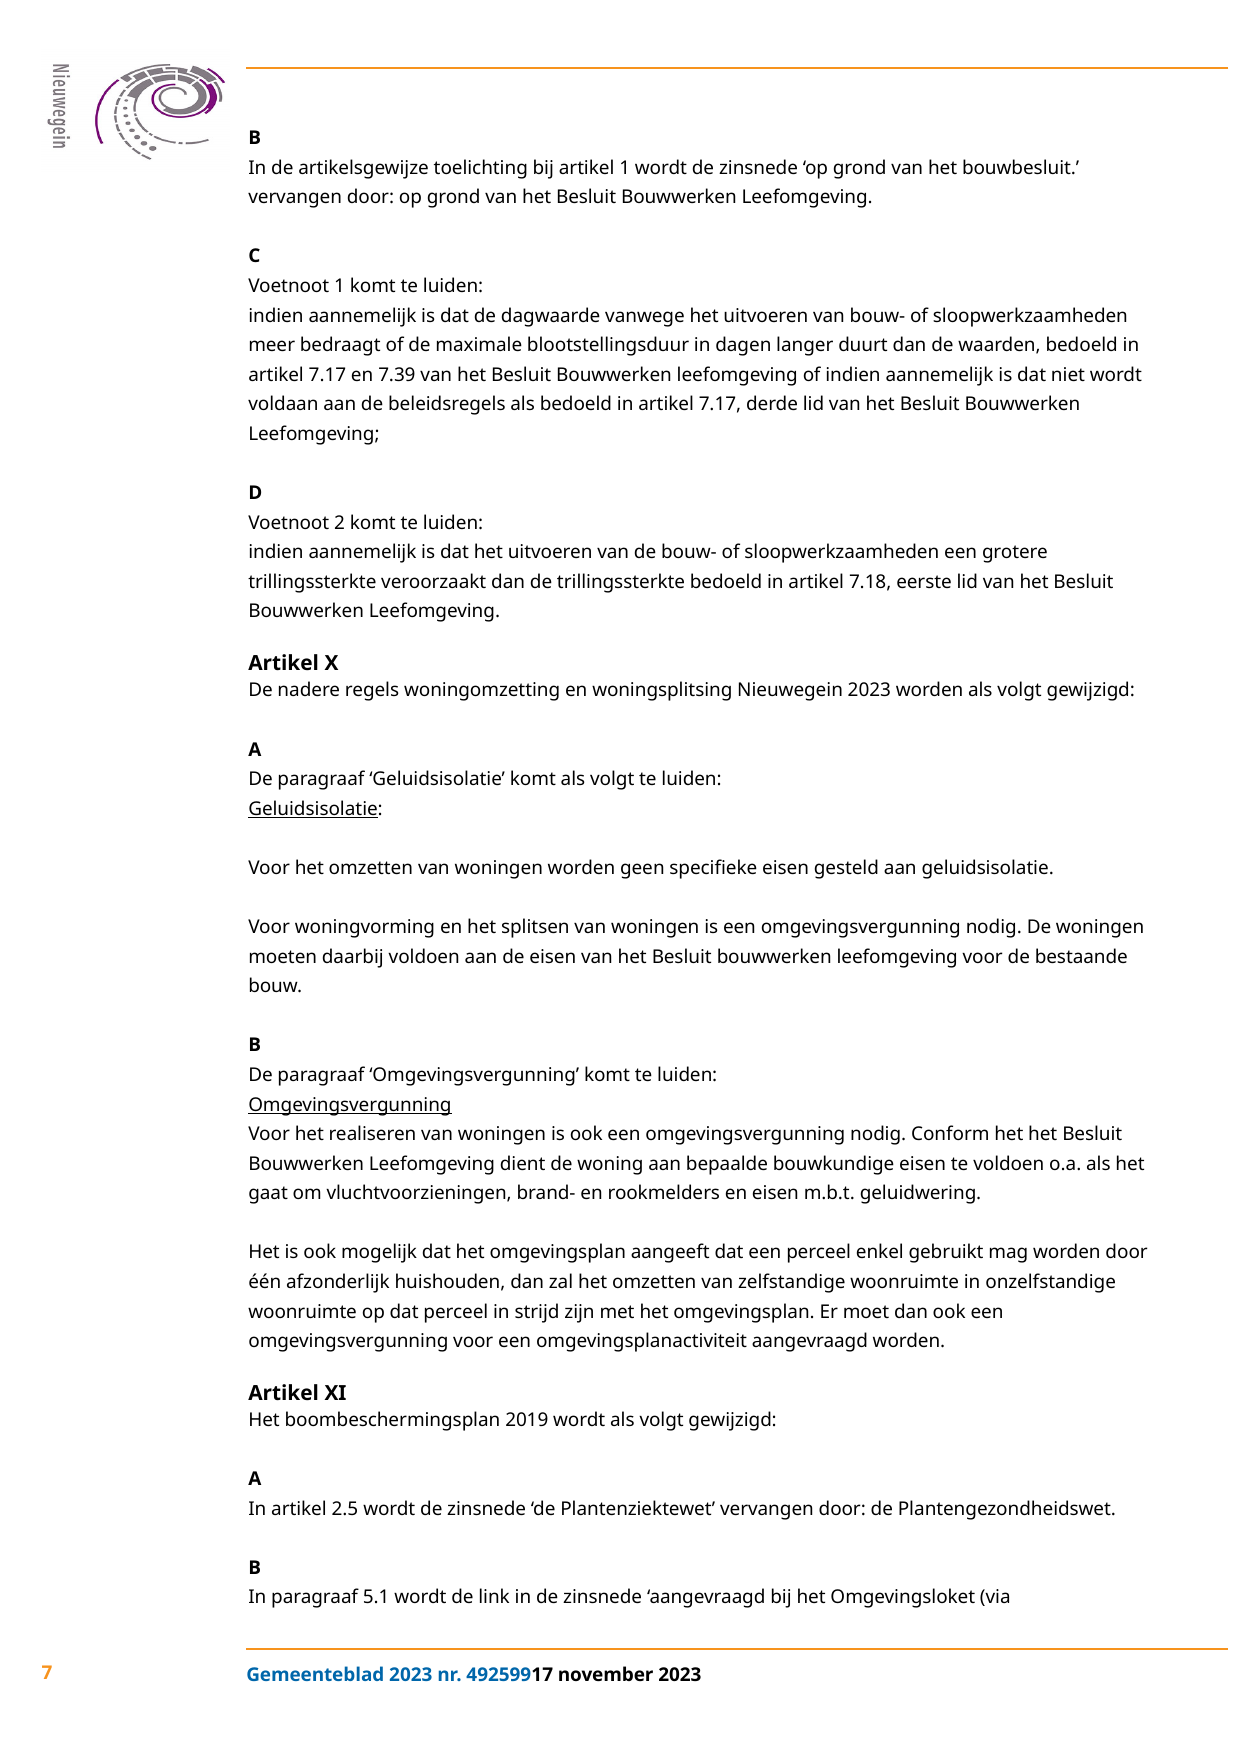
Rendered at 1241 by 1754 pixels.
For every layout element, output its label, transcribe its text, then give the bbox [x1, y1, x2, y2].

text Omgevingsvergunning [248, 1091, 1152, 1116]
text Voor woningvorming en het splitsen van woningen is een omgevingsvergunning nodig. De woningen moeten daarbij voldoen aan de eisen van het Besluit bouwwerken leefomgeving voor de bestaande bouw. [248, 913, 1152, 998]
text B [248, 1032, 1152, 1057]
text In paragraaf 5.1 wordt de link in de zinsnede ‘aangevraagd bij het Omgevingsloket (via [248, 1584, 1152, 1609]
text Het is ook mogelijk dat het omgevingsplan aangeeft dat een perceel enkel gebruikt mag worden door één afzonderlijk huishouden, dan zal het omzetten van zelfstandige woonruimte in onzelfstandige woonruimte op dat perceel in strijd zijn met het omgevingsplan. Er moet dan ook een omgevingsvergunning voor een omgevingsplanactiviteit aangevraagd worden. [248, 1239, 1152, 1353]
text De paragraaf ‘Geluidsisolatie’ komt als volgt te luiden: [248, 765, 1152, 791]
text Voetnoot 2 komt te luiden: [248, 509, 1152, 535]
text Voor het omzetten van woningen worden geen specifieke eisen gesteld aan geluidsisolatie. [248, 854, 1152, 880]
text Artikel X [248, 648, 1152, 677]
text Voor het realiseren van woningen is ook een omgevingsvergunning nodig. Conform het het Besluit Bouwwerken Leefomgeving dient de woning aan bepaalde bouwkundige eisen te voldoen o.a. als het gaat om vluchtvoorzieningen, brand- en rookmelders en eisen m.b.t. geluidwering. [248, 1120, 1152, 1205]
text De nadere regels woningomzetting en woningsplitsing Nieuwegein 2023 worden als volgt gewijzigd: [248, 677, 1152, 702]
text D [248, 479, 1152, 505]
picture [41, 47, 231, 172]
text indien aannemelijk is dat de dagwaarde vanwege het uitvoeren van bouw- of sloopwerkzaamheden meer bedraagt of de maximale blootstellingsduur in dagen langer duurt dan de waarden, bedoeld in artikel 7.17 en 7.39 van het Besluit Bouwwerken leefomgeving of indien aannemelijk is dat niet wordt voldaan aan de beleidsregels als bedoeld in artikel 7.17, derde lid van het Besluit Bouwwerken Leefomgeving; [248, 302, 1152, 446]
text B [248, 124, 1152, 150]
text C [248, 243, 1152, 268]
text A [248, 736, 1152, 761]
text De paragraaf ‘Omgevingsvergunning’ komt te luiden: [248, 1061, 1152, 1087]
text B [248, 1554, 1152, 1580]
text indien aannemelijk is dat het uitvoeren van de bouw- of sloopwerkzaamheden een grotere trillingssterkte veroorzaakt dan de trillingssterkte bedoeld in artikel 7.18, eerste lid van het Besluit Bouwwerken Leefomgeving. [248, 538, 1152, 623]
text A [248, 1465, 1152, 1491]
text Artikel XI [248, 1378, 1152, 1406]
text Geluidsisolatie: [248, 795, 1152, 821]
text Het boombeschermingsplan 2019 wordt als volgt gewijzigd: [248, 1406, 1152, 1432]
text In de artikelsgewijze toelichting bij artikel 1 wordt de zinsnede ‘op grond van het bouwbesluit.’ vervangen door: op grond van het Besluit Bouwwerken Leefomgeving. [248, 154, 1152, 209]
text In artikel 2.5 wordt de zinsnede ‘de Plantenziektewet’ vervangen door: de Plantengezondheidswet. [248, 1495, 1152, 1521]
text Voetnoot 1 komt te luiden: [248, 272, 1152, 298]
